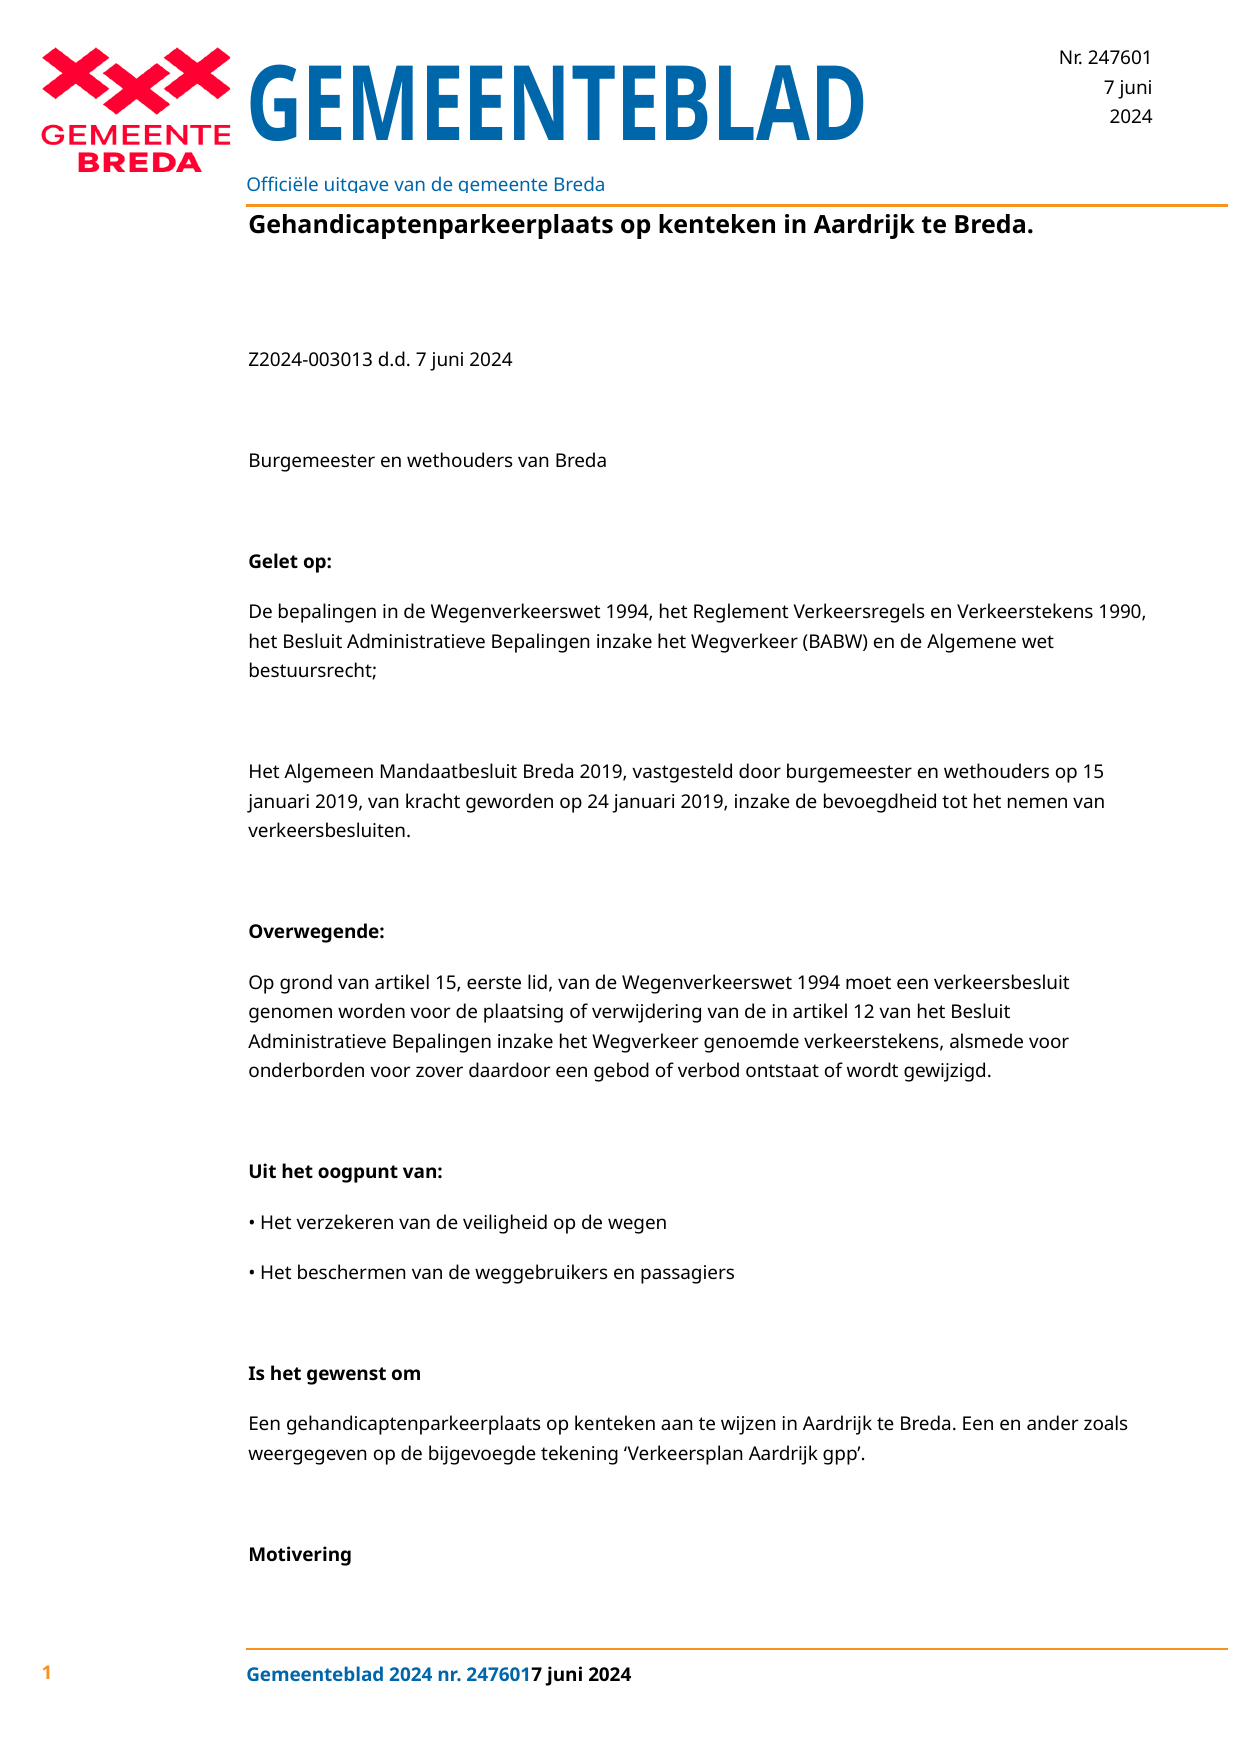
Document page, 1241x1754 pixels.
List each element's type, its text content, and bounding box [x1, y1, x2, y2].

text Motivering [248, 1541, 1152, 1567]
text • Het beschermen van de weggebruikers en passagiers [248, 1259, 1152, 1285]
text Burgemeester en wethouders van Breda [248, 447, 1152, 473]
text Z2024-003013 d.d. 7 juni 2024 [248, 346, 1152, 372]
text Het Algemeen Mandaatbesluit Breda 2019, vastgesteld door burgemeester en wethouders op 15 januari 2019, van kracht geworden op 24 januari 2019, inzake de bevoegdheid tot het nemen van verkeersbesluiten. [248, 758, 1152, 843]
text De bepalingen in de Wegenverkeerswet 1994, het Reglement Verkeersregels en Verkeerstekens 1990, het Besluit Administratieve Bepalingen inzake het Wegverkeer (BABW) en de Algemene wet bestuursrecht; [248, 598, 1152, 683]
picture [41, 47, 231, 172]
text Uit het oogpunt van: [248, 1158, 1152, 1184]
text • Het verzekeren van de veiligheid op de wegen [248, 1209, 1152, 1235]
text Op grond van artikel 15, eerste lid, van de Wegenverkeerswet 1994 moet een verkeersbesluit genomen worden voor de plaatsing of verwijdering van de in artikel 12 van het Besluit Administratieve Bepalingen inzake het Wegverkeer genoemde verkeerstekens, alsmede voor onderborden voor zover daardoor een gebod of verbod ontstaat of wordt gewijzigd. [248, 969, 1152, 1083]
text Gehandicaptenparkeerplaats op kenteken in Aardrijk te Breda. [248, 207, 1152, 241]
text Is het gewenst om [248, 1360, 1152, 1386]
text Overwegende: [248, 918, 1152, 944]
text Een gehandicaptenparkeerplaats op kenteken aan te wijzen in Aardrijk te Breda. Een en ander zoals weergegeven op de bijgevoegde tekening ‘Verkeersplan Aardrijk gpp’. [248, 1411, 1152, 1466]
text Gelet op: [248, 548, 1152, 574]
